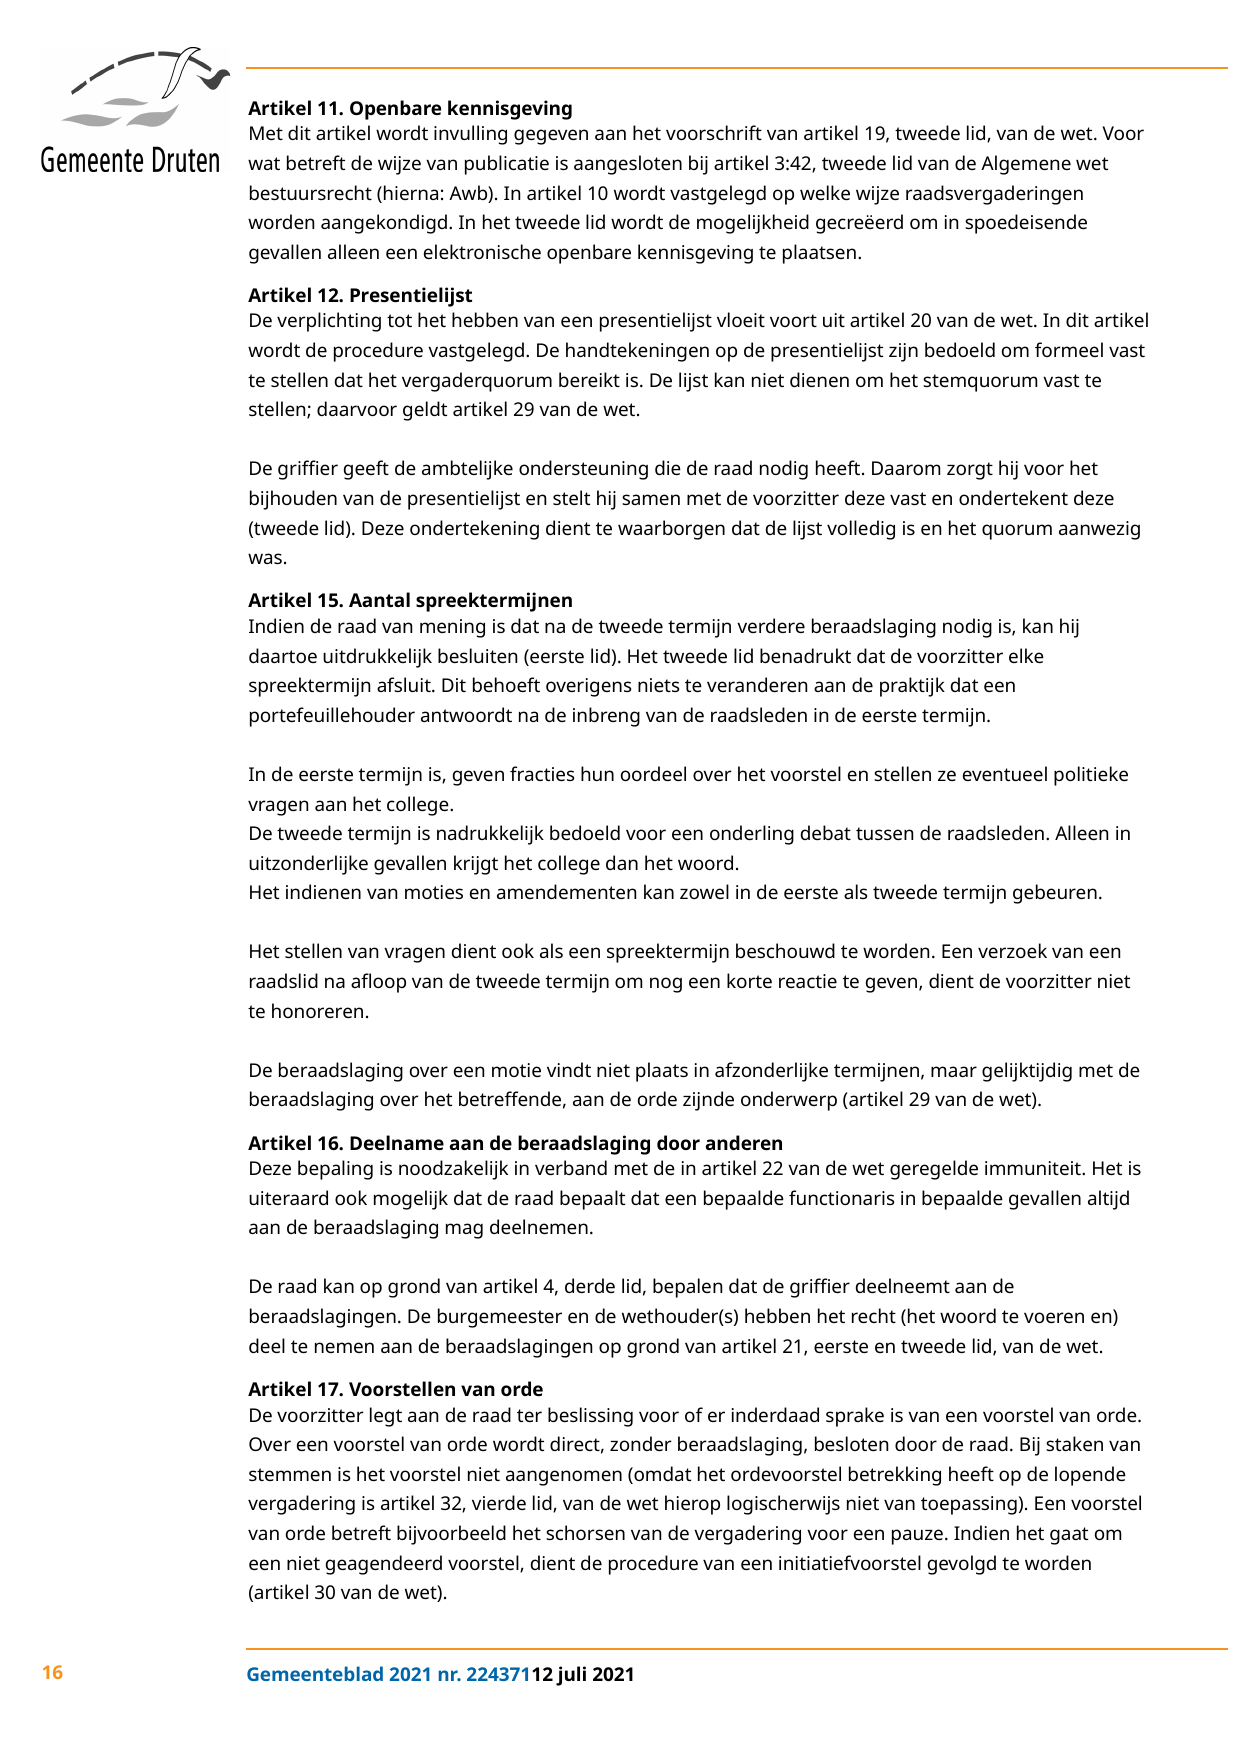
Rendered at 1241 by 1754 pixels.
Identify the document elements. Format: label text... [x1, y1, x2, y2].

text De verplichting tot het hebben van een presentielijst vloeit voort uit artikel 20 van de wet. In dit artikel wordt de procedure vastgelegd. De handtekeningen op de presentielijst zijn bedoeld om formeel vast te stellen dat het vergaderquorum bereikt is. De lijst kan niet dienen om het stemquorum vast te stellen; daarvoor geldt artikel 29 van de wet. [248, 308, 1152, 422]
text Artikel 12. Presentielijst [248, 282, 1152, 308]
text De griffier geeft de ambtelijke ondersteuning die de raad nodig heeft. Daarom zorgt hij voor het bijhouden van de presentielijst en stelt hij samen met de voorzitter deze vast en ondertekent deze (tweede lid). Deze ondertekening dient te waarborgen dat de lijst volledig is en het quorum aanwezig was. [248, 456, 1152, 570]
text In de eerste termijn is, geven fracties hun oordeel over het voorstel en stellen ze eventueel politieke vragen aan het college. [248, 761, 1152, 816]
text Artikel 17. Voorstellen van orde [248, 1376, 1152, 1402]
text De voorzitter legt aan de raad ter beslissing voor of er inderdaad sprake is van een voorstel van orde. Over een voorstel van orde wordt direct, zonder beraadslaging, besloten door de raad. Bij staken van stemmen is het voorstel niet aangenomen (omdat het ordevoorstel betrekking heeft op de lopende vergadering is artikel 32, vierde lid, van de wet hierop logischerwijs niet van toepassing). Een voorstel van orde betreft bijvoorbeeld het schorsen van de vergadering voor een pauze. Indien het gaat om een niet geagendeerd voorstel, dient de procedure van een initiatiefvoorstel gevolgd te worden (artikel 30 van de wet). [248, 1402, 1152, 1605]
picture [41, 47, 231, 172]
text De tweede termijn is nadrukkelijk bedoeld voor een onderling debat tussen de raadsleden. Alleen in uitzonderlijke gevallen krijgt het college dan het woord. [248, 820, 1152, 876]
text Het indienen van moties en amendementen kan zowel in de eerste als tweede termijn gebeuren. [248, 879, 1152, 905]
text De beraadslaging over een motie vindt niet plaats in afzonderlijke termijnen, maar gelijktijdig met de beraadslaging over het betreffende, aan de orde zijnde onderwerp (artikel 29 van de wet). [248, 1057, 1152, 1112]
text Het stellen van vragen dient ook als een spreektermijn beschouwd te worden. Een verzoek van een raadslid na afloop van de tweede termijn om nog een korte reactie te geven, dient de voorzitter niet te honoreren. [248, 939, 1152, 1023]
text Artikel 16. Deelname aan de beraadslaging door anderen [248, 1130, 1152, 1155]
text Indien de raad van mening is dat na de tweede termijn verdere beraadslaging nodig is, kan hij daartoe uitdrukkelijk besluiten (eerste lid). Het tweede lid benadrukt dat de voorzitter elke spreektermijn afsluit. Dit behoeft overigens niets te veranderen aan de praktijk dat een portefeuillehouder antwoordt na de inbreng van de raadsleden in de eerste termijn. [248, 613, 1152, 728]
text Deze bepaling is noodzakelijk in verband met de in artikel 22 van de wet geregelde immuniteit. Het is uiteraard ook mogelijk dat de raad bepaalt dat een bepaalde functionaris in bepaalde gevallen altijd aan de beraadslaging mag deelnemen. [248, 1155, 1152, 1240]
text Artikel 11. Openbare kennisgeving [248, 95, 1152, 121]
text Met dit artikel wordt invulling gegeven aan het voorschrift van artikel 19, tweede lid, van de wet. Voor wat betreft de wijze van publicatie is aangesloten bij artikel 3:42, tweede lid van de Algemene wet bestuursrecht (hierna: Awb). In artikel 10 wordt vastgelegd op welke wijze raadsvergaderingen worden aangekondigd. In het tweede lid wordt de mogelijkheid gecreëerd om in spoedeisende gevallen alleen een elektronische openbare kennisgeving te plaatsen. [248, 121, 1152, 264]
text Artikel 15. Aantal spreektermijnen [248, 587, 1152, 613]
text De raad kan op grond van artikel 4, derde lid, bepalen dat de griffier deelneemt aan de beraadslagingen. De burgemeester en de wethouder(s) hebben het recht (het woord te voeren en) deel te nemen aan de beraadslagingen op grond van artikel 21, eerste en tweede lid, van de wet. [248, 1274, 1152, 1359]
